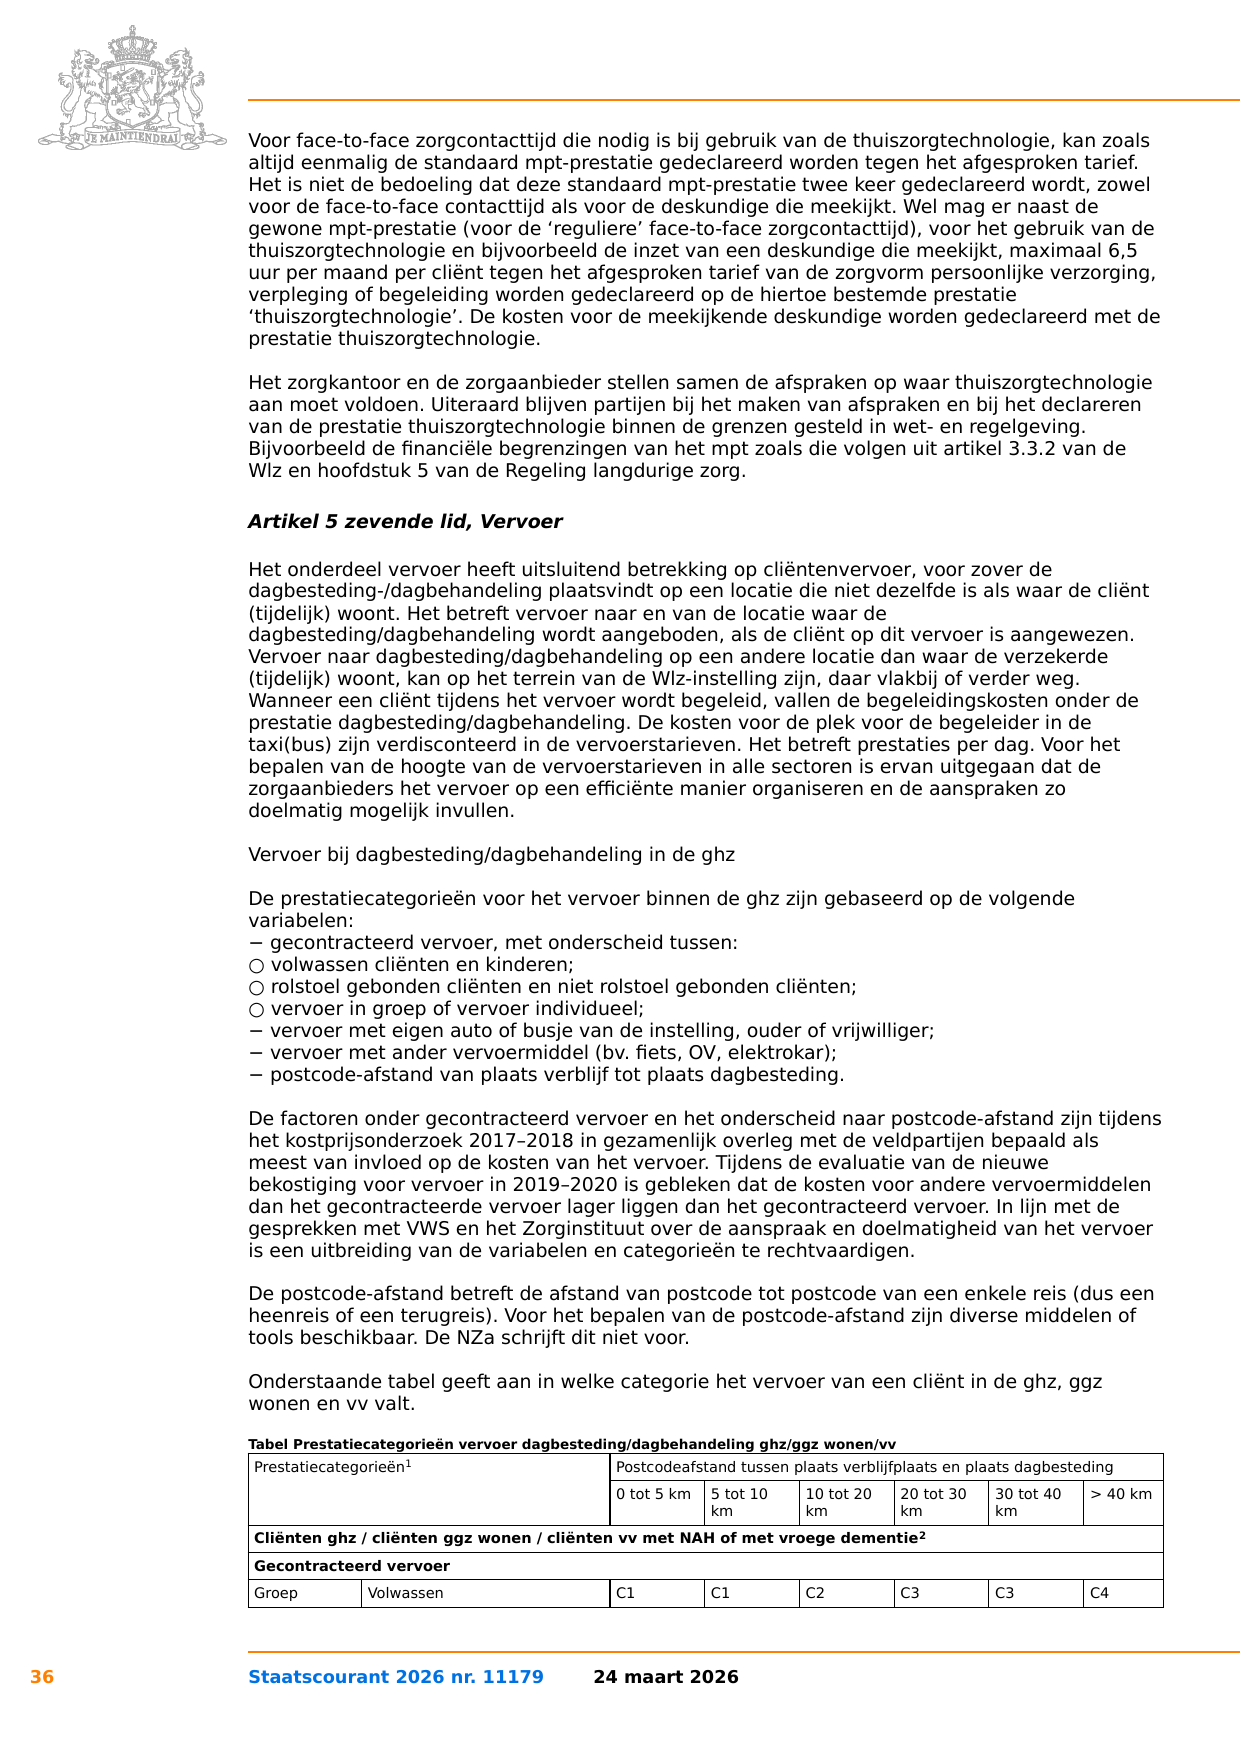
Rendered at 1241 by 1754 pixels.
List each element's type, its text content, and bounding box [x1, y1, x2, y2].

table_cell 5 tot 10 km [705, 1481, 799, 1524]
table_cell 0 tot 5 km [611, 1481, 704, 1524]
text Het onderdeel vervoer heeft uitsluitend betrekking op cliëntenvervoer, voor zover de dagbesteding-/dagbehandeling plaatsvindt op een locatie die niet dezelfde is als waar de cliënt (tijdelijk) woont. Het betreft vervoer naar en van de locatie waar de dagbesteding/dagbehandeling wordt aangeboden, als de cliënt op dit vervoer is aangewezen. Vervoer naar dagbesteding/dagbehandeling op een andere locatie dan waar de verzekerde (tijdelijk) woont, kan op het terrein van de Wlz-instelling zijn, daar vlakbij of verder weg. Wanneer een cliënt tijdens het vervoer wordt begeleid, vallen de begeleidingskosten onder de prestatie dagbesteding/dagbehandeling. De kosten voor de plek voor de begeleider in de taxi(bus) zijn verdisconteerd in de vervoerstarieven. Het betreft prestaties per dag. Voor het bepalen van de hoogte van de vervoerstarieven in alle sectoren is ervan uitgegaan dat de zorgaanbieders het vervoer op een efficiënte manier organiseren en de aanspraken zo doelmatig mogelijk invullen. [248, 558, 1163, 822]
text − gecontracteerd vervoer, met onderscheid tussen: [248, 932, 1163, 954]
text Vervoer bij dagbesteding/dagbehandeling in de ghz [248, 844, 1163, 866]
table_header Tabel Prestatiecategorieën vervoer dagbesteding/dagbehandeling ghz/ggz wonen/vv [248, 1437, 1163, 1453]
table_cell > 40 km [1084, 1481, 1163, 1524]
text ○ vervoer in groep of vervoer individueel; [248, 998, 1163, 1020]
table_cell C1 [705, 1580, 799, 1607]
text De postcode-afstand betreft de afstand van postcode tot postcode van een enkele reis (dus een heenreis of een terugreis). Voor het bepalen van de postcode-afstand zijn diverse middelen of tools beschikbaar. De NZa schrijft dit niet voor. [248, 1283, 1163, 1349]
table_cell C4 [1084, 1580, 1163, 1607]
text ○ volwassen cliënten en kinderen; [248, 954, 1163, 976]
text De prestatiecategorieën voor het vervoer binnen de ghz zijn gebaseerd op de volgende variabelen: [248, 888, 1163, 932]
subtitle Artikel 5 zevende lid, Vervoer [248, 511, 1163, 533]
text − postcode-afstand van plaats verblijf tot plaats dagbesteding. [248, 1064, 1163, 1086]
table_cell Postcodeafstand tussen plaats verblijfplaats en plaats dagbesteding [611, 1454, 1163, 1480]
table_cell 30 tot 40 km [989, 1481, 1083, 1524]
table_cell Prestatiecategorieën1 [249, 1454, 609, 1524]
text − vervoer met eigen auto of busje van de instelling, ouder of vrijwilliger; [248, 1020, 1163, 1042]
text Onderstaande tabel geeft aan in welke categorie het vervoer van een cliënt in de ghz, ggz wonen en vv valt. [248, 1371, 1163, 1415]
text Voor face-to-face zorgcontacttijd die nodig is bij gebruik van de thuiszorgtechnologie, kan zoals altijd eenmalig de standaard mpt-prestatie gedeclareerd worden tegen het afgesproken tarief. Het is niet de bedoeling dat deze standaard mpt-prestatie twee keer gedeclareerd wordt, zowel voor de face-to-face contacttijd als voor de deskundige die meekijkt. Wel mag er naast de gewone mpt-prestatie (voor de ‘reguliere’ face-to-face zorgcontacttijd), voor het gebruik van de thuiszorgtechnologie en bijvoorbeeld de inzet van een deskundige die meekijkt, maximaal 6,5 uur per maand per cliënt tegen het afgesproken tarief van de zorgvorm persoonlijke verzorging, verpleging of begeleiding worden gedeclareerd op de hiertoe bestemde prestatie ‘thuiszorgtechnologie’. De kosten voor de meekijkende deskundige worden gedeclareerd met de prestatie thuiszorgtechnologie. [248, 130, 1163, 350]
text ○ rolstoel gebonden cliënten en niet rolstoel gebonden cliënten; [248, 976, 1163, 998]
table_cell Cliënten ghz / cliënten ggz wonen / cliënten vv met NAH of met vroege dementie2 [249, 1526, 1163, 1552]
text De factoren onder gecontracteerd vervoer en het onderscheid naar postcode-afstand zijn tijdens het kostprijsonderzoek 2017–2018 in gezamenlijk overleg met de veldpartijen bepaald als meest van invloed op de kosten van het vervoer. Tijdens de evaluatie van de nieuwe bekostiging voor vervoer in 2019–2020 is gebleken dat de kosten voor andere vervoermiddelen dan het gecontracteerde vervoer lager liggen dan het gecontracteerd vervoer. In lijn met de gesprekken met VWS en het Zorginstituut over de aanspraak en doelmatigheid van het vervoer is een uitbreiding van de variabelen en categorieën te rechtvaardigen. [248, 1108, 1163, 1261]
text − vervoer met ander vervoermiddel (bv. fiets, OV, elektrokar); [248, 1042, 1163, 1064]
table_cell Gecontracteerd vervoer [249, 1553, 1163, 1579]
table_cell C2 [800, 1580, 894, 1607]
table_cell Volwassen [362, 1580, 609, 1607]
table_cell Groep [249, 1580, 361, 1607]
table_cell C1 [611, 1580, 704, 1607]
text Het zorgkantoor en de zorgaanbieder stellen samen de afspraken op waar thuiszorgtechnologie aan moet voldoen. Uiteraard blijven partijen bij het maken van afspraken en bij het declareren van de prestatie thuiszorgtechnologie binnen de grenzen gesteld in wet- en regelgeving. Bijvoorbeeld de financiële begrenzingen van het mpt zoals die volgen uit artikel 3.3.2 van de Wlz en hoofdstuk 5 van de Regeling langdurige zorg. [248, 372, 1163, 481]
table_cell C3 [989, 1580, 1083, 1607]
table_cell 10 tot 20 km [800, 1481, 894, 1524]
picture [38, 25, 227, 150]
table_cell C3 [895, 1580, 988, 1607]
table_cell 20 tot 30 km [895, 1481, 988, 1524]
